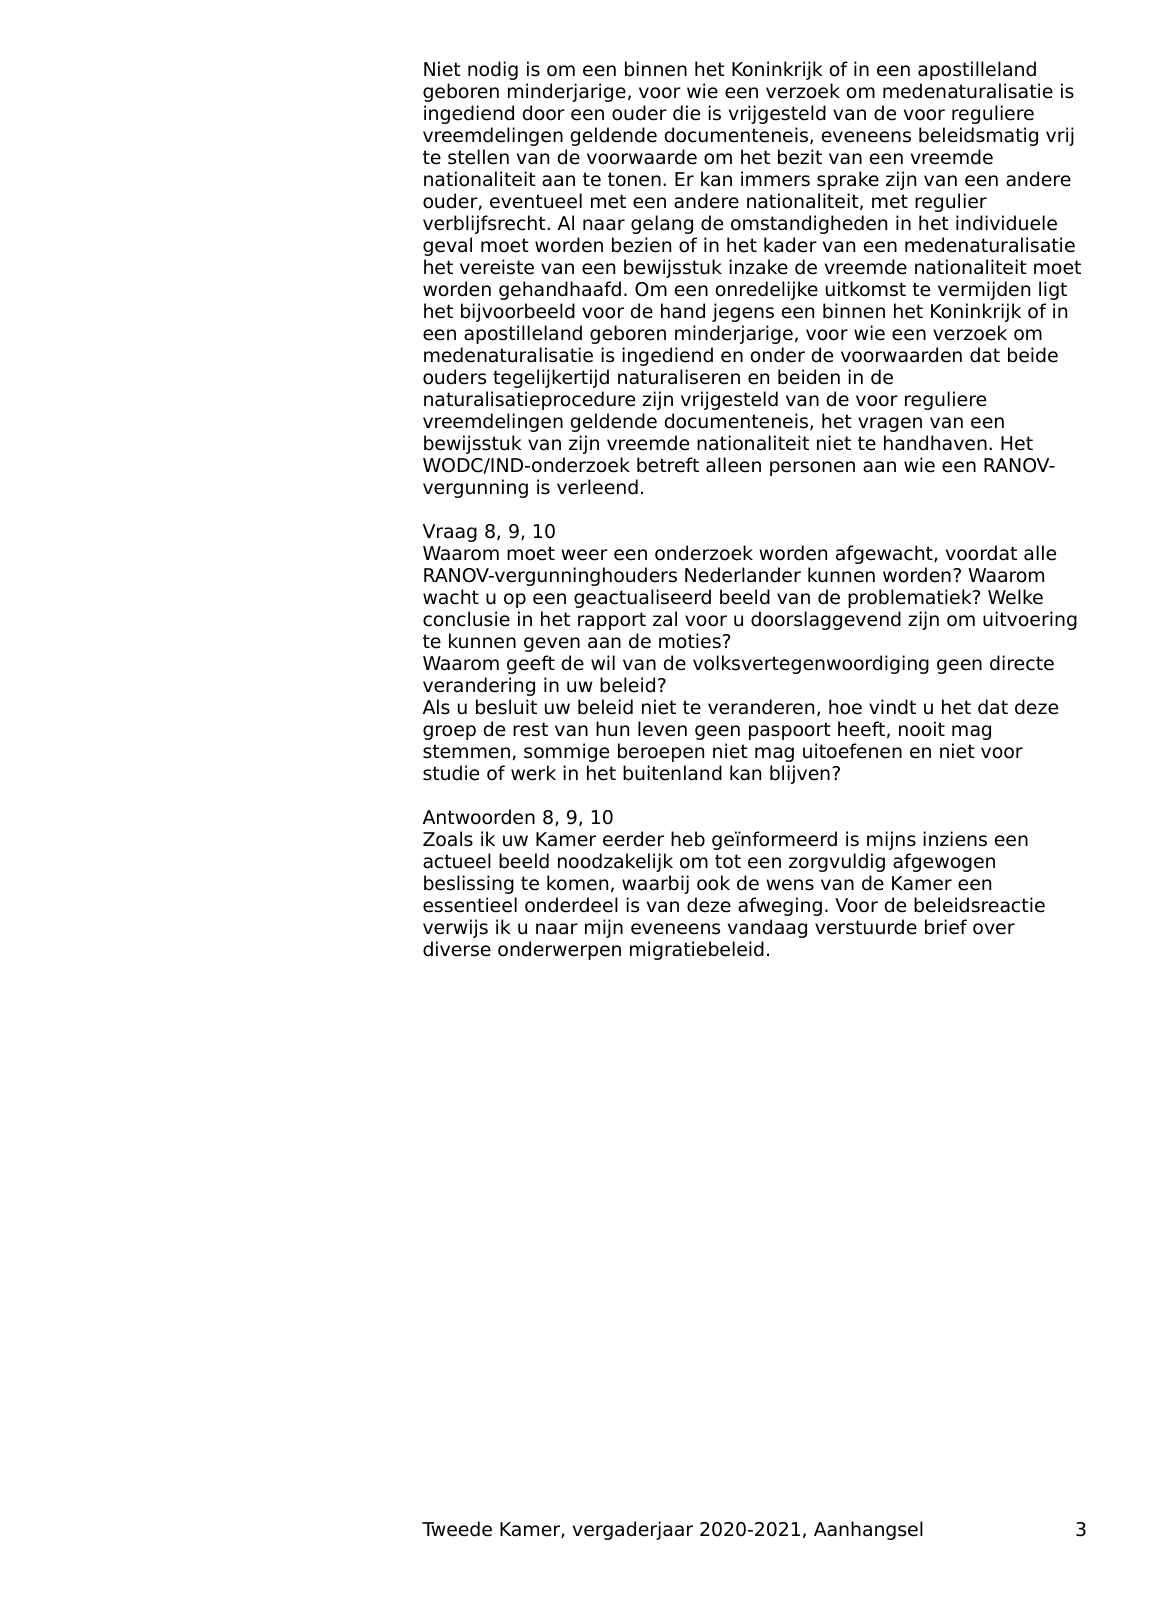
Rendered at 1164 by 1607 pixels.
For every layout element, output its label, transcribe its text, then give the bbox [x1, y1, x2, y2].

text Niet nodig is om een binnen het Koninkrijk of in een apostilleland geboren minderjarige, voor wie een verzoek om medenaturalisatie is ingediend door een ouder die is vrijgesteld van de voor reguliere vreemdelingen geldende documenteneis, eveneens beleidsmatig vrij te stellen van de voorwaarde om het bezit van een vreemde nationaliteit aan te tonen. Er kan immers sprake zijn van een andere ouder, eventueel met een andere nationaliteit, met regulier verblijfsrecht. Al naar gelang de omstandigheden in het individuele geval moet worden bezien of in het kader van een medenaturalisatie het vereiste van een bewijsstuk inzake de vreemde nationaliteit moet worden gehandhaafd. Om een onredelijke uitkomst te vermijden ligt het bijvoorbeeld voor de hand jegens een binnen het Koninkrijk of in een apostilleland geboren minderjarige, voor wie een verzoek om medenaturalisatie is ingediend en onder de voorwaarden dat beide ouders tegelijkertijd naturaliseren en beiden in de naturalisatieprocedure zijn vrijgesteld van de voor reguliere vreemdelingen geldende documenteneis, het vragen van een bewijsstuk van zijn vreemde nationaliteit niet te handhaven. Het WODC/IND-onderzoek betreft alleen personen aan wie een RANOV-vergunning is verleend. [422, 59, 1087, 499]
text Zoals ik uw Kamer eerder heb geïnformeerd is mijns inziens een actueel beeld noodzakelijk om tot een zorgvuldig afgewogen beslissing te komen, waarbij ook de wens van de Kamer een essentieel onderdeel is van deze afweging. Voor de beleidsreactie verwijs ik u naar mijn eveneens vandaag verstuurde brief over diverse onderwerpen migratiebeleid. [422, 829, 1087, 961]
text Als u besluit uw beleid niet te veranderen, hoe vindt u het dat deze groep de rest van hun leven geen paspoort heeft, nooit mag stemmen, sommige beroepen niet mag uitoefenen en niet voor studie of werk in het buitenland kan blijven? [422, 697, 1087, 784]
text Antwoorden 8, 9, 10 [422, 807, 1087, 829]
text Waarom moet weer een onderzoek worden afgewacht, voordat alle RANOV-vergunninghouders Nederlander kunnen worden? Waarom wacht u op een geactualiseerd beeld van de problematiek? Welke conclusie in het rapport zal voor u doorslaggevend zijn om uitvoering te kunnen geven aan de moties? [422, 543, 1087, 653]
text Waarom geeft de wil van de volksvertegenwoordiging geen directe verandering in uw beleid? [422, 653, 1087, 697]
text Vraag 8, 9, 10 [422, 521, 1087, 543]
